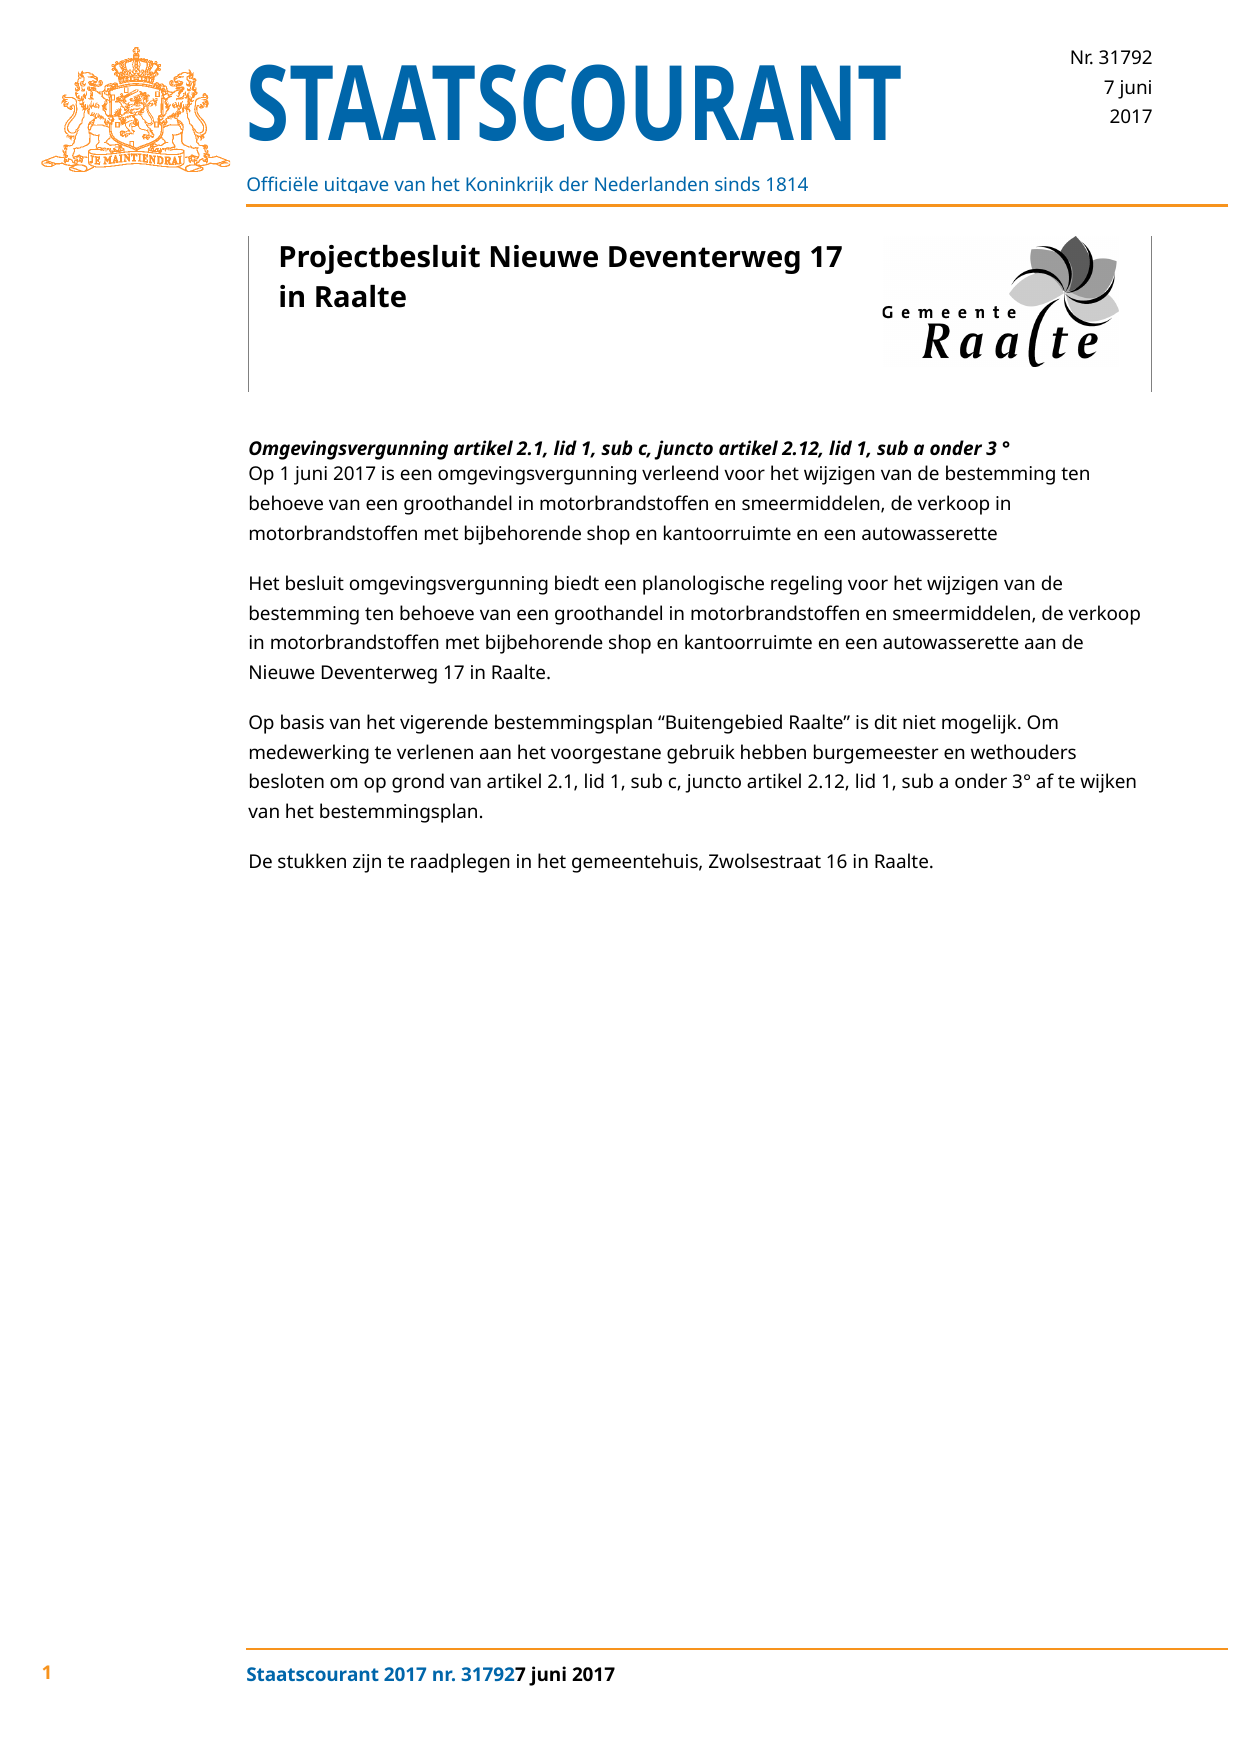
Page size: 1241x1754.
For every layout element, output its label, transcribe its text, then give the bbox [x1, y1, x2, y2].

table_header [850, 236, 1151, 392]
text De stukken zijn te raadplegen in het gemeentehuis, Zwolsestraat 16 in Raalte. [248, 848, 1152, 874]
text Omgevingsvergunning artikel 2.1, lid 1, sub c, juncto artikel 2.12, lid 1, sub a onder 3 ° [248, 435, 1152, 461]
text Op 1 juni 2017 is een omgevingsvergunning verleend voor het wijzigen van de bestemming ten behoeve van een groothandel in motorbrandstoffen en smeermiddelen, de verkoop in motorbrandstoffen met bijbehorende shop en kantoorruimte en een autowasserette [248, 461, 1152, 546]
table_header Projectbesluit Nieuwe Deventerweg 17 in Raalte [249, 236, 850, 392]
picture [882, 236, 1119, 367]
text Op basis van het vigerende bestemmingsplan “Buitengebied Raalte” is dit niet mogelijk. Om medewerking te verlenen aan het voorgestane gebruik hebben burgemeester en wethouders besloten om op grond van artikel 2.1, lid 1, sub c, juncto artikel 2.12, lid 1, sub a onder 3° af te wijken van het bestemmingsplan. [248, 709, 1152, 824]
picture [41, 47, 231, 172]
text Het besluit omgevingsvergunning biedt een planologische regeling voor het wijzigen van de bestemming ten behoeve van een groothandel in motorbrandstoffen en smeermiddelen, de verkoop in motorbrandstoffen met bijbehorende shop en kantoorruimte en een autowasserette aan de Nieuwe Deventerweg 17 in Raalte. [248, 570, 1152, 685]
